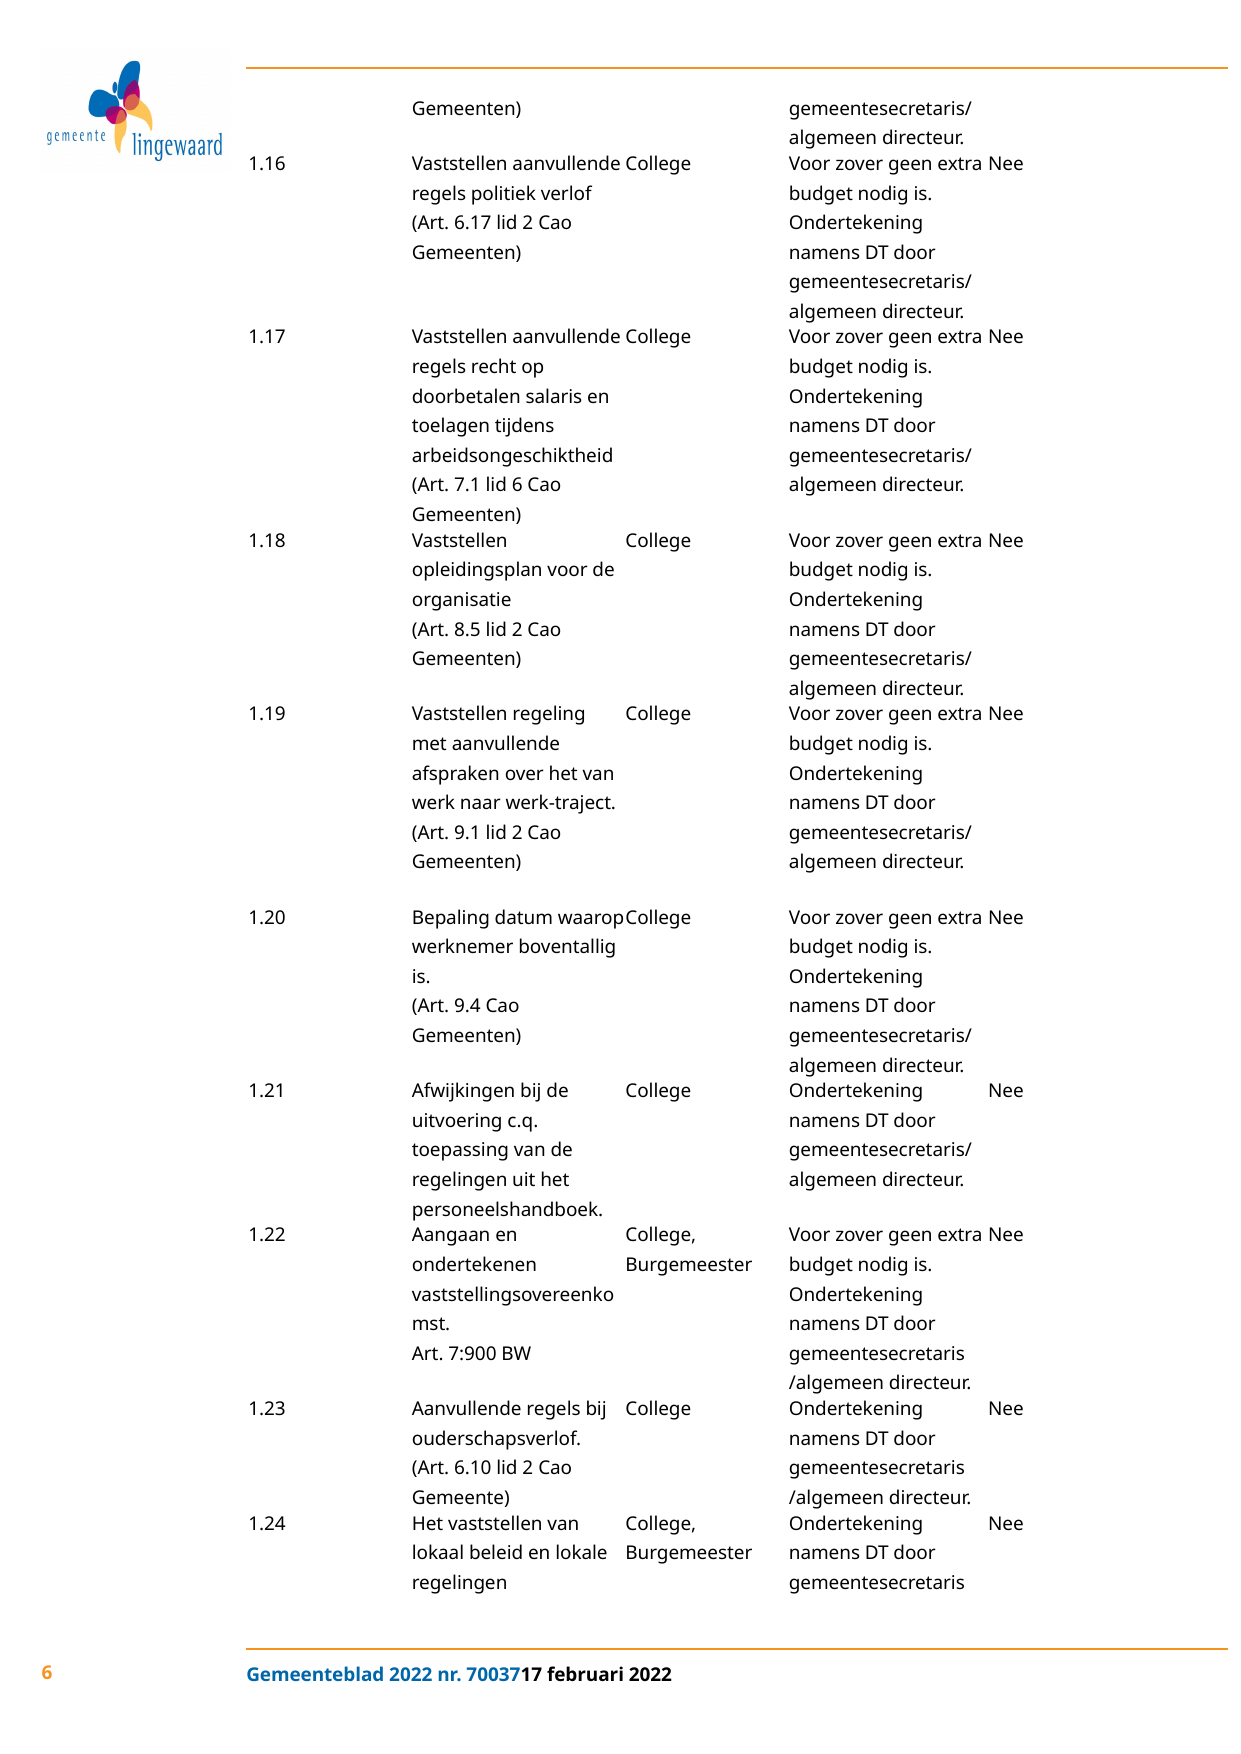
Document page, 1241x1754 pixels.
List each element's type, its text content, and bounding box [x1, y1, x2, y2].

table_cell Nee [988, 1395, 1152, 1510]
table_cell 1.18 [248, 527, 412, 701]
table_cell Bepaling datum waarop werknemer boventallig is. (Art. 9.4 Cao Gemeenten) [412, 904, 625, 1077]
table_cell Voor zover geen extra budget nodig is. Ondertekening namens DT door gemeentesecretaris/ algemeen directeur. [789, 324, 988, 527]
table_cell Voor zover geen extra budget nodig is. Ondertekening namens DT door gemeentesecretaris/ algemeen directeur. [789, 701, 988, 904]
table_cell Vaststellen opleidingsplan voor de organisatie (Art. 8.5 lid 2 Cao Gemeenten) [412, 527, 625, 701]
table_cell Aangaan en ondertekenen vaststellingsovereenkomst. Art. 7:900 BW [412, 1222, 625, 1395]
table_cell College [625, 1078, 789, 1222]
table_cell Voor zover geen extra budget nodig is. Ondertekening namens DT door gemeentesecretaris/ algemeen directeur. [789, 904, 988, 1077]
table_cell 1.20 [248, 904, 412, 1077]
table_cell College [625, 1395, 789, 1510]
table_cell Ondertekening namens DT door gemeentesecretaris /algemeen directeur. [789, 1395, 988, 1510]
table_cell 1.21 [248, 1078, 412, 1222]
table_cell Voor zover geen extra budget nodig is. Ondertekening namens DT door gemeentesecretaris /algemeen directeur. [789, 1222, 988, 1395]
table_cell Het vaststellen van lokaal beleid en lokale regelingen [412, 1510, 625, 1594]
table_cell [625, 95, 789, 150]
table_cell Gemeenten) [412, 95, 625, 150]
table_cell Aanvullende regels bij ouderschapsverlof. (Art. 6.10 lid 2 Cao Gemeente) [412, 1395, 625, 1510]
table_cell Nee [988, 904, 1152, 1077]
table_cell gemeentesecretaris/ algemeen directeur. [789, 95, 988, 150]
table_cell 1.23 [248, 1395, 412, 1510]
table_cell Vaststellen regeling met aanvullende afspraken over het van werk naar werk-traject. (Art. 9.1 lid 2 Cao Gemeenten) [412, 701, 625, 904]
table_cell Nee [988, 701, 1152, 904]
table_cell [248, 95, 412, 150]
table_cell College [625, 324, 789, 527]
table_cell Ondertekening namens DT door gemeentesecretaris/ algemeen directeur. [789, 1078, 988, 1222]
table_cell [988, 95, 1152, 150]
table_cell College [625, 527, 789, 701]
table_cell Nee [988, 1078, 1152, 1222]
table_cell 1.24 [248, 1510, 412, 1594]
table_cell Vaststellen aanvullende regels politiek verlof (Art. 6.17 lid 2 Cao Gemeenten) [412, 150, 625, 324]
table_cell Voor zover geen extra budget nodig is. Ondertekening namens DT door gemeentesecretaris/ algemeen directeur. [789, 527, 988, 701]
table_cell Nee [988, 1510, 1152, 1594]
table_cell 1.22 [248, 1222, 412, 1395]
table_cell Ondertekening namens DT door gemeentesecretaris [789, 1510, 988, 1594]
table_cell Vaststellen aanvullende regels recht op doorbetalen salaris en toelagen tijdens arbeidsongeschiktheid (Art. 7.1 lid 6 Cao Gemeenten) [412, 324, 625, 527]
table_cell Nee [988, 1222, 1152, 1395]
picture [41, 47, 231, 172]
table_cell College [625, 904, 789, 1077]
table_cell College [625, 701, 789, 904]
table_cell Nee [988, 150, 1152, 324]
table_cell College, Burgemeester [625, 1222, 789, 1395]
table_cell College [625, 150, 789, 324]
table_cell 1.17 [248, 324, 412, 527]
table_cell Afwijkingen bij de uitvoering c.q. toepassing van de regelingen uit het personeelshandboek. [412, 1078, 625, 1222]
table_cell 1.19 [248, 701, 412, 904]
table_cell Voor zover geen extra budget nodig is. Ondertekening namens DT door gemeentesecretaris/ algemeen directeur. [789, 150, 988, 324]
table_cell College, Burgemeester [625, 1510, 789, 1594]
table_cell 1.16 [248, 150, 412, 324]
table_cell Nee [988, 527, 1152, 701]
table_cell Nee [988, 324, 1152, 527]
